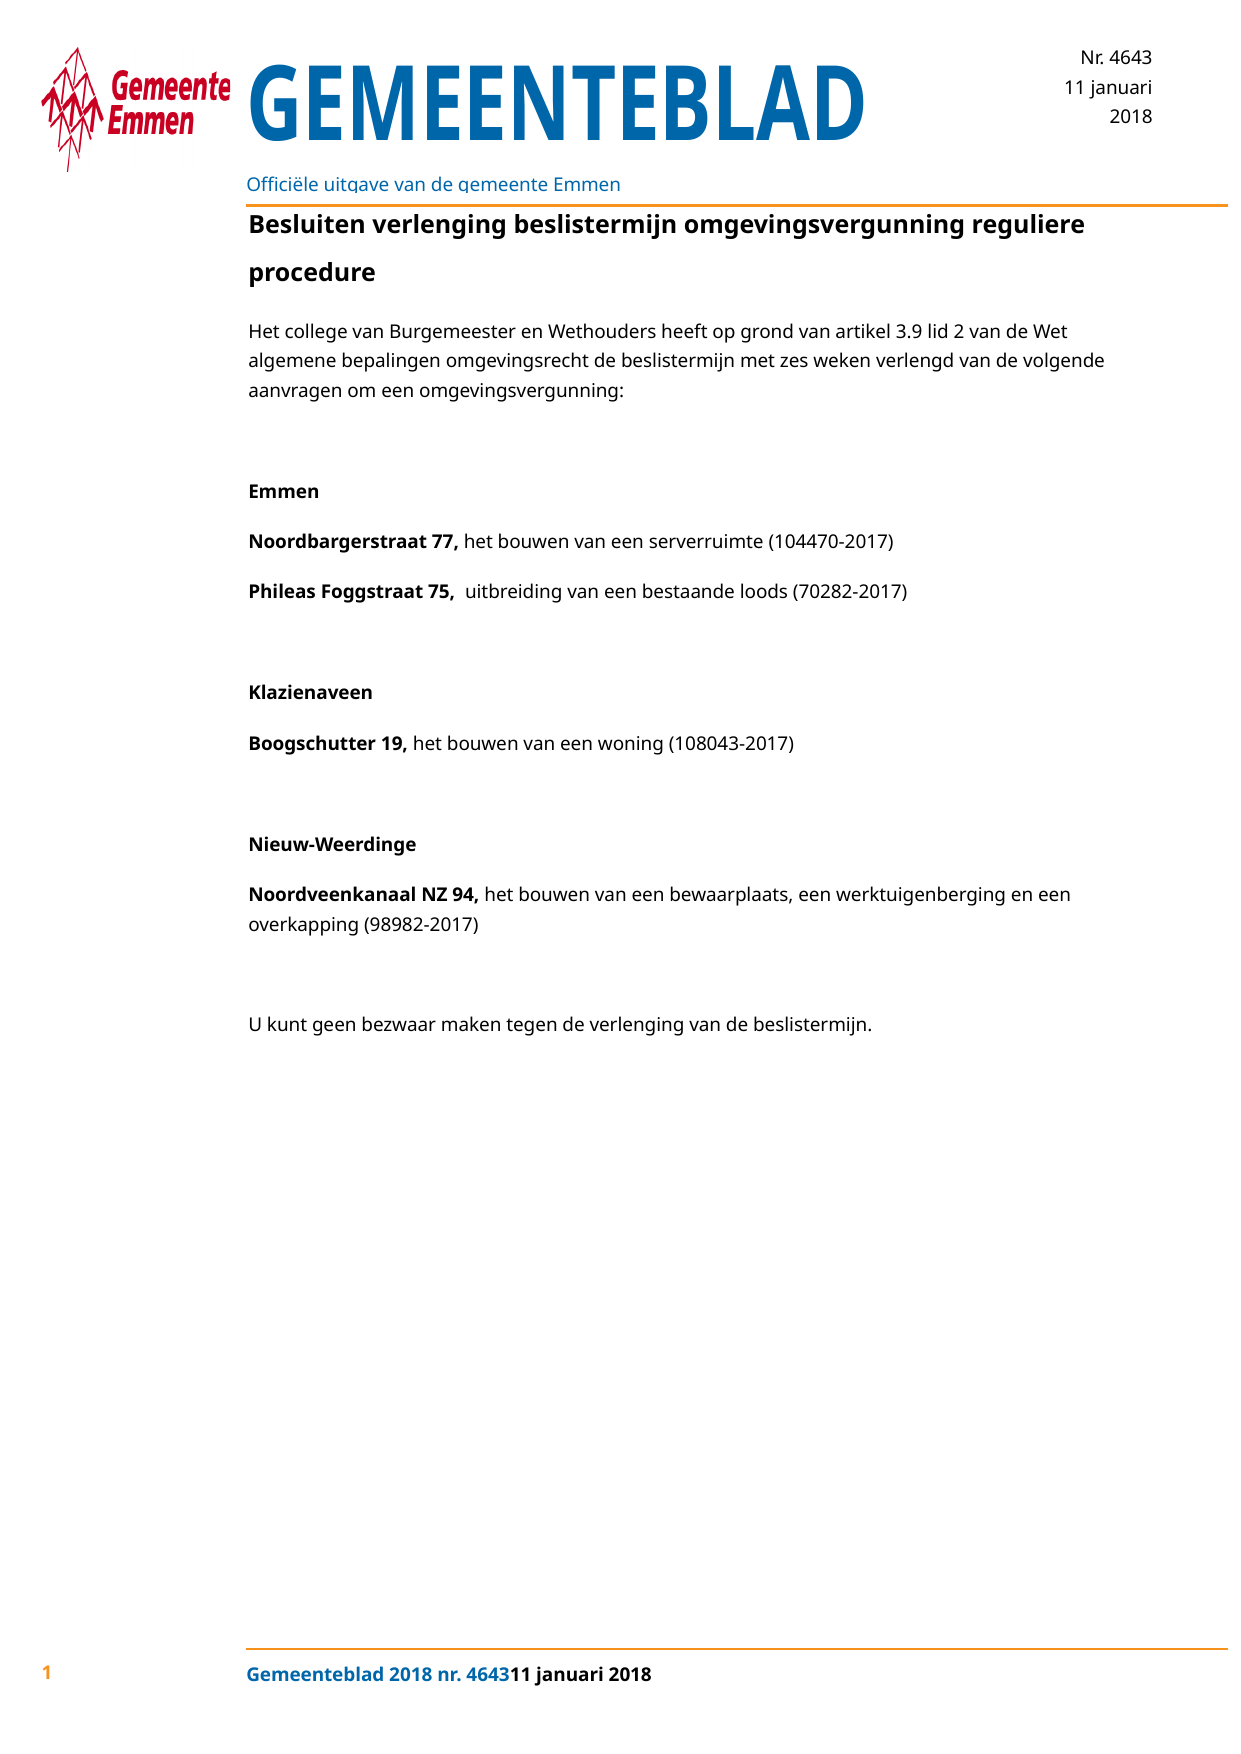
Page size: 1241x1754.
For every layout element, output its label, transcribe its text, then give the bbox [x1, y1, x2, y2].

text Boogschutter 19, het bouwen van een woning (108043-2017) [248, 730, 1152, 756]
text Emmen [248, 478, 1152, 504]
picture [41, 47, 231, 172]
text Noordveenkanaal NZ 94, het bouwen van een bewaarplaats, een werktuigenberging en een overkapping (98982-2017) [248, 881, 1152, 937]
text U kunt geen bezwaar maken tegen de verlenging van de beslistermijn. [248, 1012, 1152, 1037]
text Noordbargerstraat 77, het bouwen van een serverruimte (104470-2017) [248, 528, 1152, 554]
text Phileas Foggstraat 75, uitbreiding van een bestaande loods (70282-2017) [248, 579, 1152, 604]
text Het college van Burgemeester en Wethouders heeft op grond van artikel 3.9 lid 2 van de Wet algemene bepalingen omgevingsrecht de beslistermijn met zes weken verlengd van de volgende aanvragen om een omgevingsvergunning: [248, 318, 1152, 403]
text Besluiten verlenging beslistermijn omgevingsvergunning reguliere procedure [248, 207, 1152, 288]
text Klazienaveen [248, 679, 1152, 705]
text Nieuw-Weerdinge [248, 831, 1152, 857]
